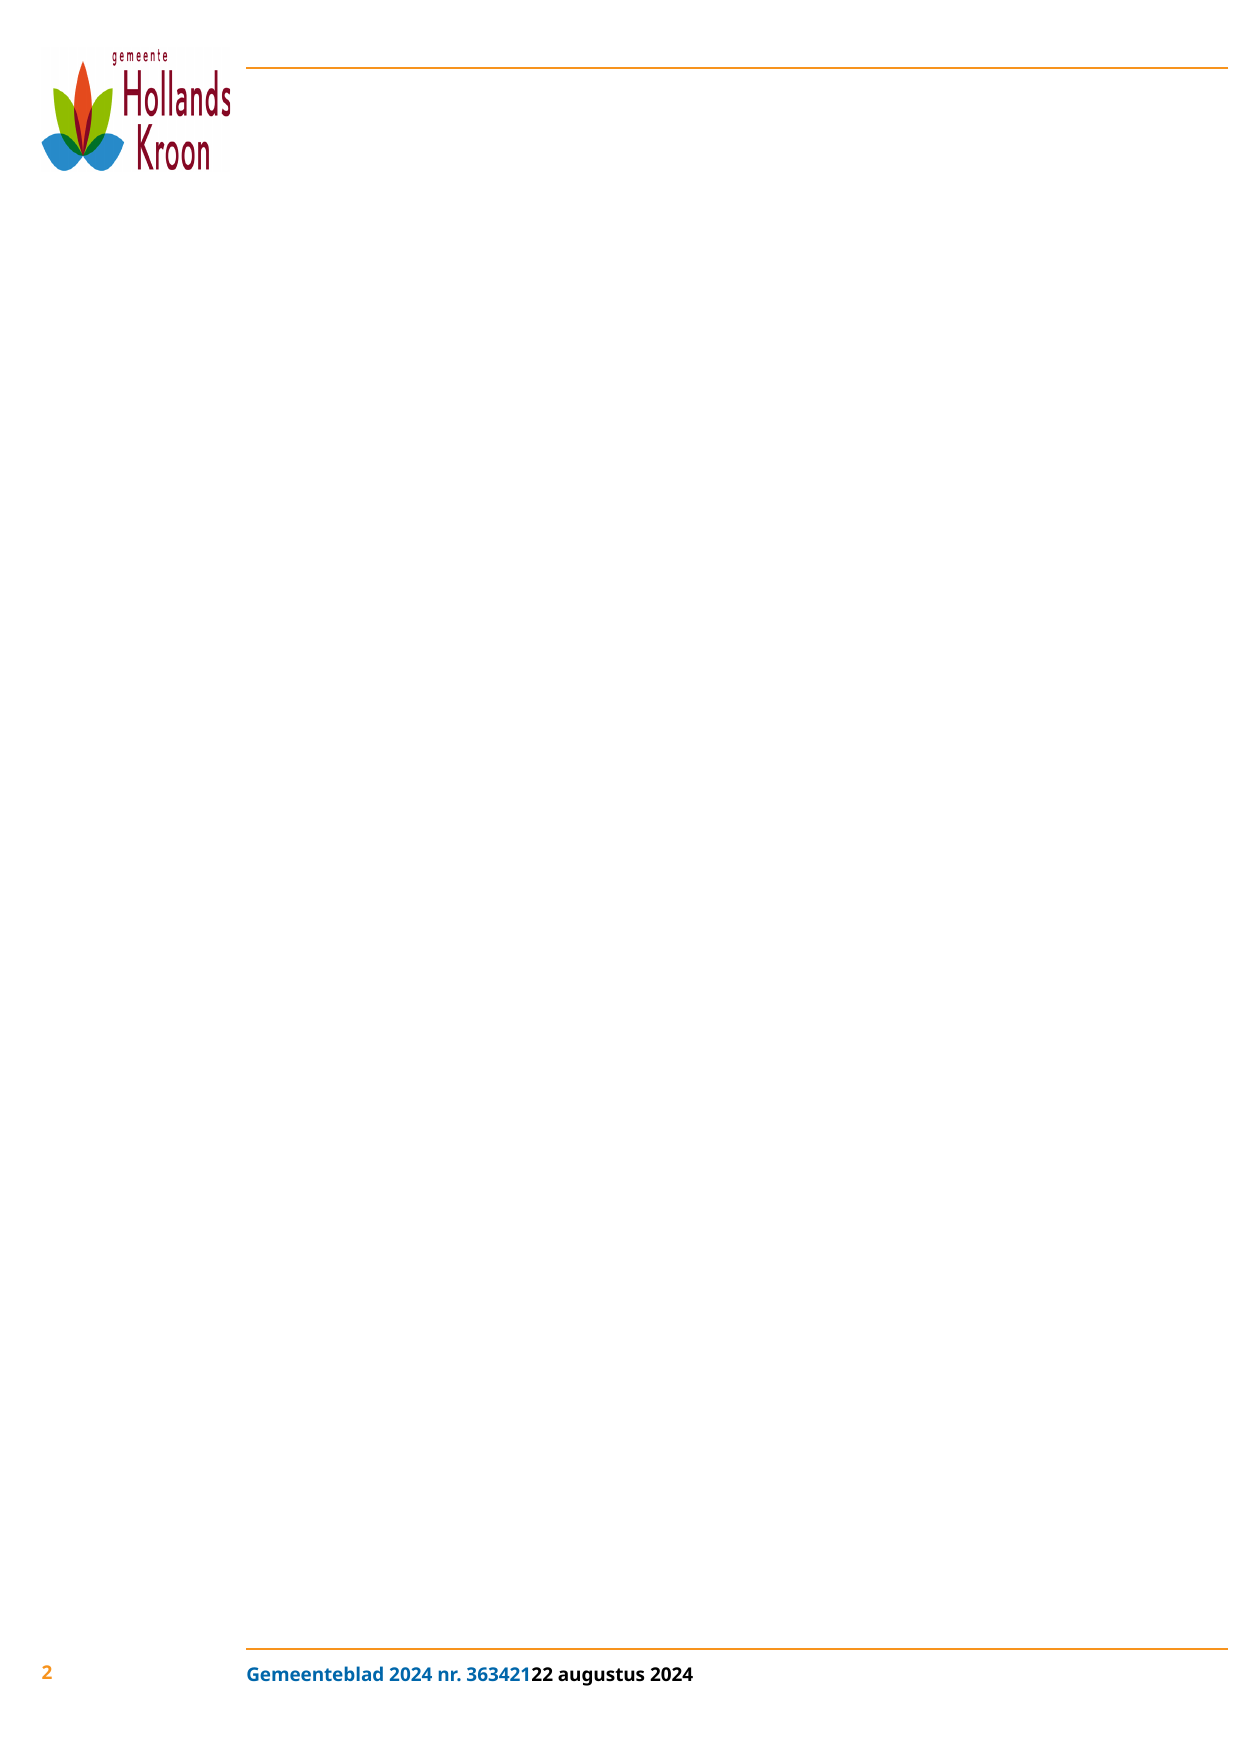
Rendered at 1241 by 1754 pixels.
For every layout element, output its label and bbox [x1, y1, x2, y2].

picture [41, 47, 231, 172]
